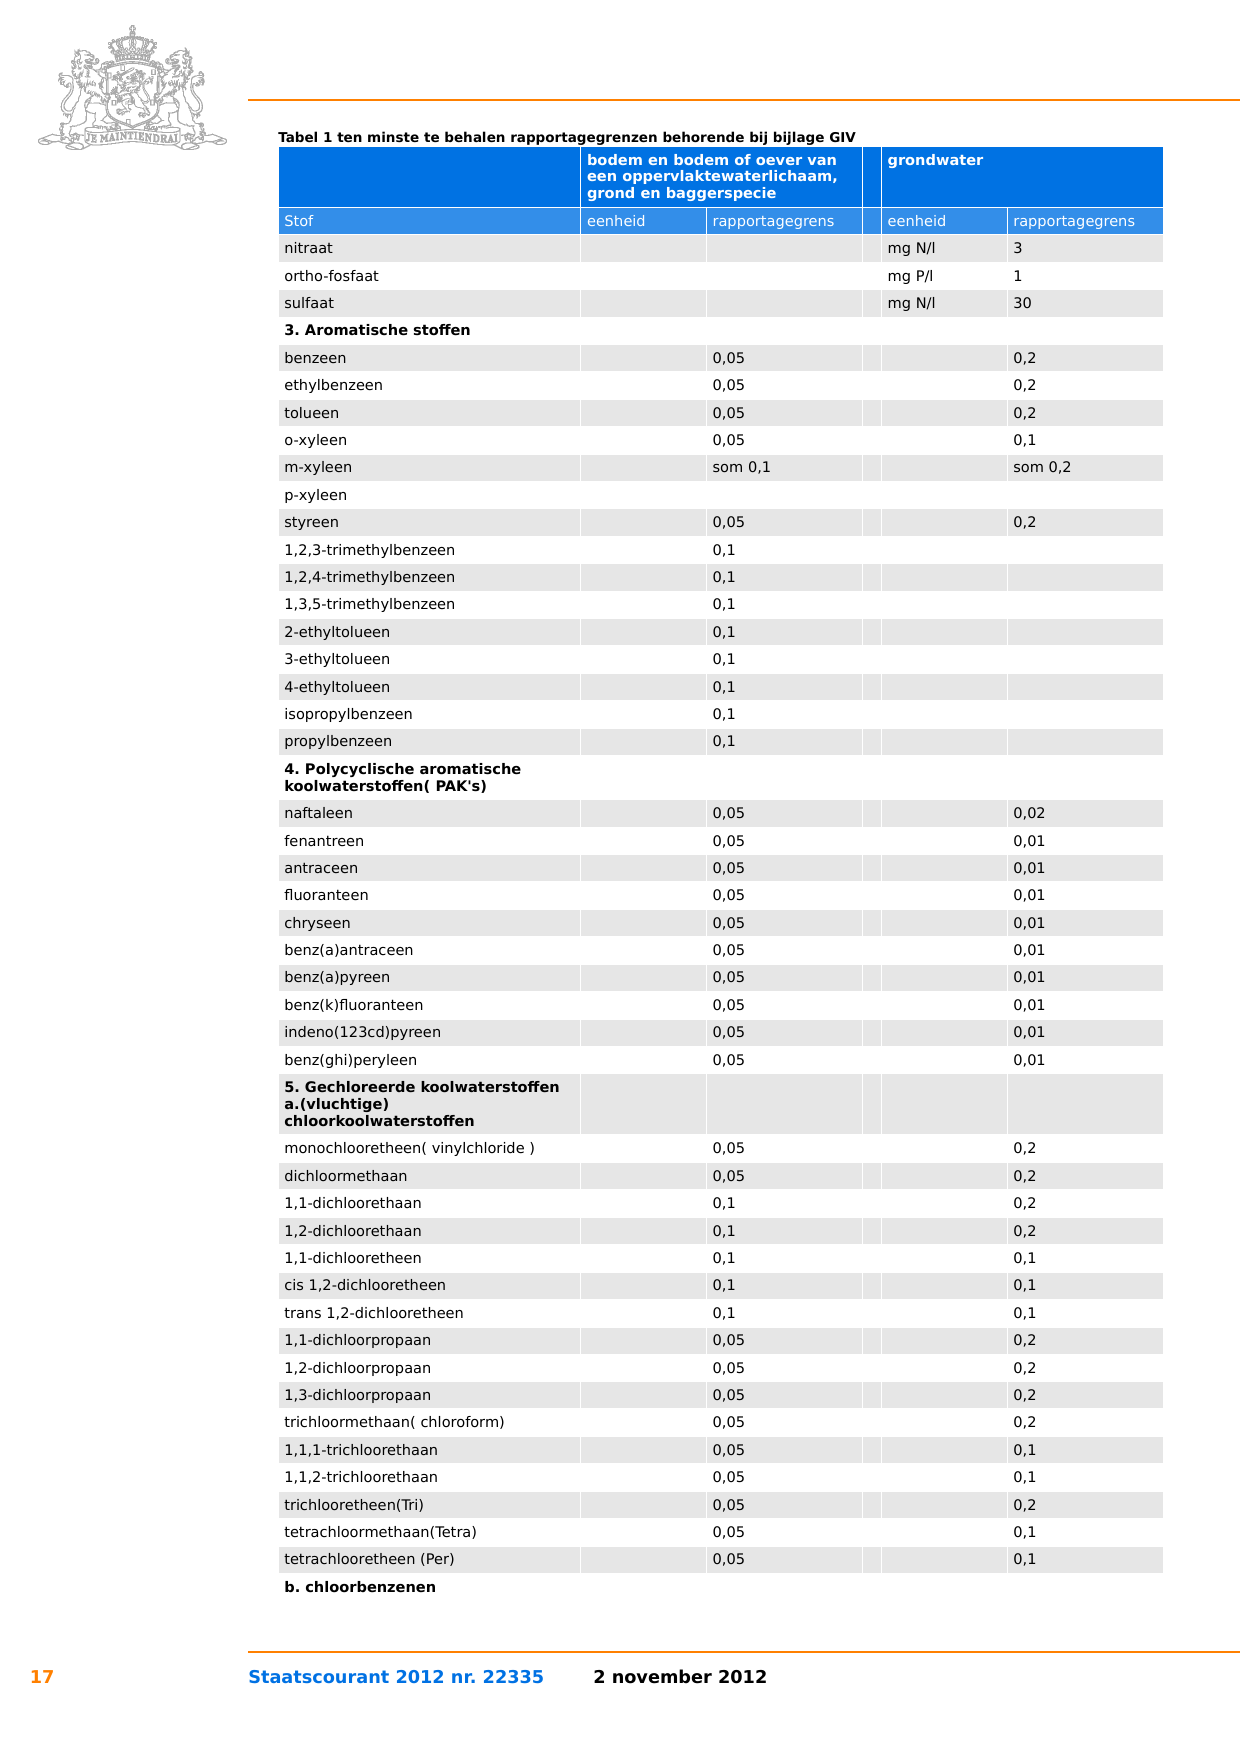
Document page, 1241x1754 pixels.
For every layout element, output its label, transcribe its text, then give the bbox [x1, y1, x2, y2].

table_cell b. chloorbenzenen [279, 1574, 580, 1600]
table_cell [863, 318, 881, 344]
table_cell trans 1,2-dichlooretheen [279, 1300, 580, 1326]
table_cell 30 [1008, 290, 1163, 317]
table_cell [882, 646, 1007, 673]
table_cell [279, 147, 580, 207]
table_cell [882, 1410, 1007, 1436]
table_cell [882, 1464, 1007, 1491]
table_cell 0,05 [707, 1136, 862, 1162]
table_cell [707, 290, 862, 317]
table_cell [581, 592, 706, 618]
table_cell 0,05 [707, 1547, 862, 1573]
table_cell 0,2 [1008, 509, 1163, 536]
table_cell m-xyleen [279, 455, 580, 481]
table_cell 0,2 [1008, 1382, 1163, 1408]
table_cell 0,2 [1008, 1218, 1163, 1244]
table_cell 0,1 [707, 537, 862, 563]
table_cell 0,05 [707, 373, 862, 399]
table_cell 0,1 [707, 592, 862, 618]
table_cell [882, 537, 1007, 563]
table_cell [863, 674, 881, 700]
table_cell [581, 1410, 706, 1436]
table_cell 0,05 [707, 937, 862, 964]
table_cell monochlooretheen( vinylchloride ) [279, 1136, 580, 1162]
table_cell [581, 965, 706, 991]
table_cell 0,05 [707, 800, 862, 827]
table_cell 0,01 [1008, 1047, 1163, 1073]
table_cell [882, 1047, 1007, 1073]
table_cell [863, 1464, 881, 1491]
table_cell [581, 1574, 706, 1600]
table_cell mg N/l [882, 235, 1007, 262]
table_cell [581, 800, 706, 827]
table_cell [882, 619, 1007, 645]
table_cell [581, 619, 706, 645]
table_cell [863, 1047, 881, 1073]
table_cell [1008, 564, 1163, 591]
table_cell [882, 1547, 1007, 1573]
table_cell grondwater [882, 147, 1163, 207]
table_cell [882, 427, 1007, 453]
table_cell Stof [279, 208, 580, 234]
table_cell [863, 1547, 881, 1573]
table_cell som 0,1 [707, 455, 862, 508]
table_cell [882, 1273, 1007, 1299]
table_cell [581, 701, 706, 727]
table_cell [863, 592, 881, 618]
table_cell mg N/l [882, 290, 1007, 317]
table_cell [581, 509, 706, 536]
table_cell 0,05 [707, 345, 862, 371]
table_cell [581, 1382, 706, 1408]
table_cell [863, 373, 881, 399]
table_cell [882, 1245, 1007, 1272]
table_cell 0,2 [1008, 1190, 1163, 1217]
table_cell [863, 1410, 881, 1436]
table_cell [863, 509, 881, 536]
table_cell [882, 564, 1007, 591]
table_cell [581, 1163, 706, 1189]
table_cell 0,01 [1008, 1020, 1163, 1046]
table_cell [863, 482, 881, 508]
table_cell 0,1 [707, 701, 862, 727]
table_cell [863, 1273, 881, 1299]
table_cell [863, 345, 881, 371]
table_cell benz(a)pyreen [279, 965, 580, 991]
table_cell [581, 1047, 706, 1073]
table_cell [581, 290, 706, 317]
table_cell eenheid [581, 208, 706, 234]
table_cell 1,1,2-trichloorethaan [279, 1464, 580, 1491]
table_cell 0,05 [707, 965, 862, 991]
table_cell 3. Aromatische stoffen [279, 318, 580, 344]
table_cell [882, 1328, 1007, 1354]
table_cell [863, 147, 881, 207]
table_cell [882, 509, 1007, 536]
table_cell [863, 1020, 881, 1046]
table_cell [882, 1437, 1007, 1463]
table_cell nitraat [279, 235, 580, 262]
table_cell trichloormethaan( chloroform) [279, 1410, 580, 1436]
table_cell [1008, 756, 1163, 799]
table_cell 0,05 [707, 427, 862, 453]
table_cell [581, 263, 706, 289]
table_cell [581, 855, 706, 881]
table_cell [882, 883, 1007, 909]
table_cell 1,1-dichloorethaan [279, 1190, 580, 1217]
table_cell 0,1 [707, 564, 862, 591]
table_cell [863, 828, 881, 854]
table_cell [581, 1190, 706, 1217]
table_cell 0,05 [707, 400, 862, 426]
table_cell [863, 1328, 881, 1354]
table_cell [882, 756, 1007, 799]
table_cell chryseen [279, 910, 580, 936]
table_cell [882, 1190, 1007, 1217]
table_cell [707, 1074, 862, 1134]
table_cell [882, 1218, 1007, 1244]
table_cell [581, 427, 706, 453]
table_cell 0,05 [707, 1382, 862, 1408]
table_cell 0,1 [1008, 1547, 1163, 1573]
table_cell [581, 1245, 706, 1272]
table_cell tetrachlooretheen (Per) [279, 1547, 580, 1573]
table_cell 4-ethyltolueen [279, 674, 580, 700]
table_cell [863, 883, 881, 909]
table_cell 0,05 [707, 1020, 862, 1046]
table_cell 0,1 [707, 1300, 862, 1326]
table_cell [707, 318, 862, 344]
table_cell 0,05 [707, 828, 862, 854]
table_cell 3 [1008, 235, 1163, 262]
table_cell cis 1,2-dichlooretheen [279, 1273, 580, 1299]
table_cell [581, 482, 706, 508]
table_cell naftaleen [279, 800, 580, 827]
table_cell [863, 619, 881, 645]
table_cell 0,1 [1008, 1437, 1163, 1463]
table_cell [581, 646, 706, 673]
table_cell 0,05 [707, 992, 862, 1018]
table_cell 0,01 [1008, 855, 1163, 881]
table_cell 0,05 [707, 1437, 862, 1463]
table_cell [863, 992, 881, 1018]
table_cell 1,2-dichloorpropaan [279, 1355, 580, 1381]
table_cell [581, 992, 706, 1018]
table_cell 1 [1008, 263, 1163, 289]
table_cell 0,2 [1008, 1136, 1163, 1162]
table_cell [863, 910, 881, 936]
table_cell 0,02 [1008, 800, 1163, 827]
table_cell 1,2-dichloorethaan [279, 1218, 580, 1244]
table_cell [863, 537, 881, 563]
table_cell [882, 729, 1007, 755]
table_cell 0,05 [707, 1464, 862, 1491]
table_cell [882, 455, 1007, 481]
table_cell 5. Gechloreerde koolwaterstoffen a.(vluchtige) chloorkoolwaterstoffen [279, 1074, 580, 1134]
table_cell [863, 1163, 881, 1189]
table_cell 0,05 [707, 1519, 862, 1546]
table_cell 0,1 [707, 674, 862, 700]
table_cell [863, 1382, 881, 1408]
table_cell 2-ethyltolueen [279, 619, 580, 645]
table_cell [581, 1136, 706, 1162]
table_cell [581, 1355, 706, 1381]
table_cell [581, 1519, 706, 1546]
table_cell [581, 537, 706, 563]
table_cell 0,2 [1008, 1355, 1163, 1381]
table_cell [882, 828, 1007, 854]
table_cell [1008, 729, 1163, 755]
table_cell benz(ghi)peryleen [279, 1047, 580, 1073]
table_cell mg P/l [882, 263, 1007, 289]
table_cell [581, 729, 706, 755]
table_cell isopropylbenzeen [279, 701, 580, 727]
table_cell 0,2 [1008, 400, 1163, 426]
table_cell propylbenzeen [279, 729, 580, 755]
table_cell [863, 1492, 881, 1518]
table_cell [1008, 1574, 1163, 1600]
table_cell [882, 345, 1007, 371]
table_cell 1,1,1-trichloorethaan [279, 1437, 580, 1463]
table_cell [1008, 646, 1163, 673]
table_cell tetrachloormethaan(Tetra) [279, 1519, 580, 1546]
table_cell [882, 800, 1007, 827]
table_cell [707, 235, 862, 262]
table_cell 1,3-dichloorpropaan [279, 1382, 580, 1408]
table_cell [581, 1437, 706, 1463]
table_cell [882, 1492, 1007, 1518]
table_cell [882, 674, 1007, 700]
table_cell [882, 1519, 1007, 1546]
table_cell 0,1 [707, 646, 862, 673]
table_cell 0,1 [1008, 1273, 1163, 1299]
table_cell [882, 937, 1007, 964]
table_cell [581, 1273, 706, 1299]
table_cell 0,2 [1008, 345, 1163, 371]
table_cell 0,1 [707, 1245, 862, 1272]
table_cell 1,2,3-trimethylbenzeen [279, 537, 580, 563]
table_cell benz(a)antraceen [279, 937, 580, 964]
table_cell [882, 992, 1007, 1018]
table_cell [863, 1437, 881, 1463]
table_cell 0,1 [707, 1190, 862, 1217]
table_cell 0,01 [1008, 883, 1163, 909]
table_cell 0,2 [1008, 1492, 1163, 1518]
table_cell 1,1-dichlooretheen [279, 1245, 580, 1272]
table_cell [863, 1190, 881, 1217]
table_cell [1008, 592, 1163, 618]
table_cell 0,05 [707, 855, 862, 881]
table_cell [882, 1300, 1007, 1326]
table_cell [863, 1519, 881, 1546]
table_cell [882, 1163, 1007, 1189]
table_cell [863, 235, 881, 262]
table_header Tabel 1 ten minste te behalen rapportagegrenzen behorende bij bijlage GIV [278, 130, 1163, 146]
table_cell sulfaat [279, 290, 580, 317]
table_cell [863, 290, 881, 317]
table_cell [707, 1574, 862, 1600]
table_cell [863, 800, 881, 827]
table_cell 0,05 [707, 1355, 862, 1381]
table_cell [581, 937, 706, 964]
table_cell [1008, 619, 1163, 645]
table_cell ortho-fosfaat [279, 263, 580, 289]
table_cell som 0,2 [1008, 455, 1163, 508]
table_cell 3-ethyltolueen [279, 646, 580, 673]
table_cell [882, 1382, 1007, 1408]
table_cell p-xyleen [279, 482, 580, 508]
table_cell 0,05 [707, 1492, 862, 1518]
table_cell [863, 1574, 881, 1600]
table_cell 0,05 [707, 509, 862, 536]
table_cell 0,1 [707, 1218, 862, 1244]
table_cell [863, 263, 881, 289]
table_cell [882, 482, 1007, 508]
table_cell [882, 965, 1007, 991]
table_cell 0,05 [707, 1047, 862, 1073]
table_cell [581, 1547, 706, 1573]
table_cell [581, 674, 706, 700]
table_cell [581, 455, 706, 481]
table_cell 0,01 [1008, 828, 1163, 854]
table_cell 1,2,4-trimethylbenzeen [279, 564, 580, 591]
table_cell [863, 729, 881, 755]
table_cell [863, 455, 881, 481]
table_cell 0,05 [707, 910, 862, 936]
table_cell 1,1-dichloorpropaan [279, 1328, 580, 1354]
table_cell 0,1 [1008, 1300, 1163, 1326]
table_cell 0,05 [707, 1328, 862, 1354]
table_cell [882, 318, 1007, 344]
table_cell [882, 1136, 1007, 1162]
table_cell benz(k)fluoranteen [279, 992, 580, 1018]
table_cell [863, 1218, 881, 1244]
table_cell 0,05 [707, 1410, 862, 1436]
table_cell [581, 400, 706, 426]
table_cell [863, 427, 881, 453]
table_cell [882, 1020, 1007, 1046]
table_cell [581, 1464, 706, 1491]
table_cell 0,05 [707, 883, 862, 909]
table_cell [863, 1245, 881, 1272]
table_cell [581, 756, 706, 799]
table_cell [863, 400, 881, 426]
table_cell [581, 1492, 706, 1518]
table_cell 0,1 [1008, 1464, 1163, 1491]
table_cell [882, 1574, 1007, 1600]
table_cell [581, 1020, 706, 1046]
table_cell [882, 910, 1007, 936]
table_cell 0,01 [1008, 965, 1163, 991]
table_cell [581, 1328, 706, 1354]
table_cell 0,05 [707, 1163, 862, 1189]
table_cell 0,01 [1008, 937, 1163, 964]
table_cell 0,2 [1008, 1410, 1163, 1436]
table_cell [882, 373, 1007, 399]
table_cell fenantreen [279, 828, 580, 854]
table_cell 0,1 [1008, 1245, 1163, 1272]
table_cell rapportagegrens [707, 208, 862, 234]
table_cell [863, 564, 881, 591]
table_cell [1008, 674, 1163, 700]
table_cell [863, 1136, 881, 1162]
table_cell [581, 910, 706, 936]
table_cell [863, 855, 881, 881]
table_cell tolueen [279, 400, 580, 426]
table_cell o-xyleen [279, 427, 580, 453]
table_cell [581, 564, 706, 591]
table_cell [1008, 1074, 1163, 1134]
table_cell [581, 1218, 706, 1244]
table_cell eenheid [882, 208, 1007, 234]
table_cell [581, 345, 706, 371]
table_cell [1008, 701, 1163, 727]
table_cell indeno(123cd)pyreen [279, 1020, 580, 1046]
table_cell rapportagegrens [1008, 208, 1163, 234]
table_cell 0,1 [1008, 1519, 1163, 1546]
table_cell [882, 592, 1007, 618]
table_cell [707, 263, 862, 289]
table_cell 0,01 [1008, 910, 1163, 936]
table_cell [882, 701, 1007, 727]
table_cell [707, 756, 862, 799]
table_cell [863, 756, 881, 799]
table_cell styreen [279, 509, 580, 536]
table_cell [581, 1074, 706, 1134]
table_cell [882, 1074, 1007, 1134]
table_cell [863, 646, 881, 673]
table_cell 1,3,5-trimethylbenzeen [279, 592, 580, 618]
table_cell [581, 235, 706, 262]
table_cell antraceen [279, 855, 580, 881]
table_cell 0,2 [1008, 1163, 1163, 1189]
table_cell [882, 855, 1007, 881]
table_cell benzeen [279, 345, 580, 371]
table_cell ethylbenzeen [279, 373, 580, 399]
table_cell [863, 1074, 881, 1134]
table_cell 0,01 [1008, 992, 1163, 1018]
table_cell [863, 1355, 881, 1381]
table_cell [581, 883, 706, 909]
table_cell [1008, 537, 1163, 563]
table_cell [581, 828, 706, 854]
table_cell dichloormethaan [279, 1163, 580, 1189]
table_cell fluoranteen [279, 883, 580, 909]
table_cell [863, 965, 881, 991]
table_cell [581, 373, 706, 399]
table_cell [1008, 318, 1163, 344]
table_cell [863, 937, 881, 964]
table_cell [882, 400, 1007, 426]
table_cell 0,2 [1008, 1328, 1163, 1354]
picture [38, 25, 227, 150]
table_cell [882, 1355, 1007, 1381]
table_cell 4. Polycyclische aromatische koolwaterstoffen( PAK's) [279, 756, 580, 799]
table_cell trichlooretheen(Tri) [279, 1492, 580, 1518]
table_cell 0,1 [707, 1273, 862, 1299]
table_cell [581, 318, 706, 344]
table_cell 0,1 [707, 729, 862, 755]
table_cell [863, 701, 881, 727]
table_cell [581, 1300, 706, 1326]
table_cell [863, 1300, 881, 1326]
table_cell 0,1 [707, 619, 862, 645]
table_cell bodem en bodem of oever van een oppervlaktewaterlichaam, grond en baggerspecie [581, 147, 862, 207]
table_cell [863, 208, 881, 234]
table_cell 0,1 [1008, 427, 1163, 453]
table_cell 0,2 [1008, 373, 1163, 399]
